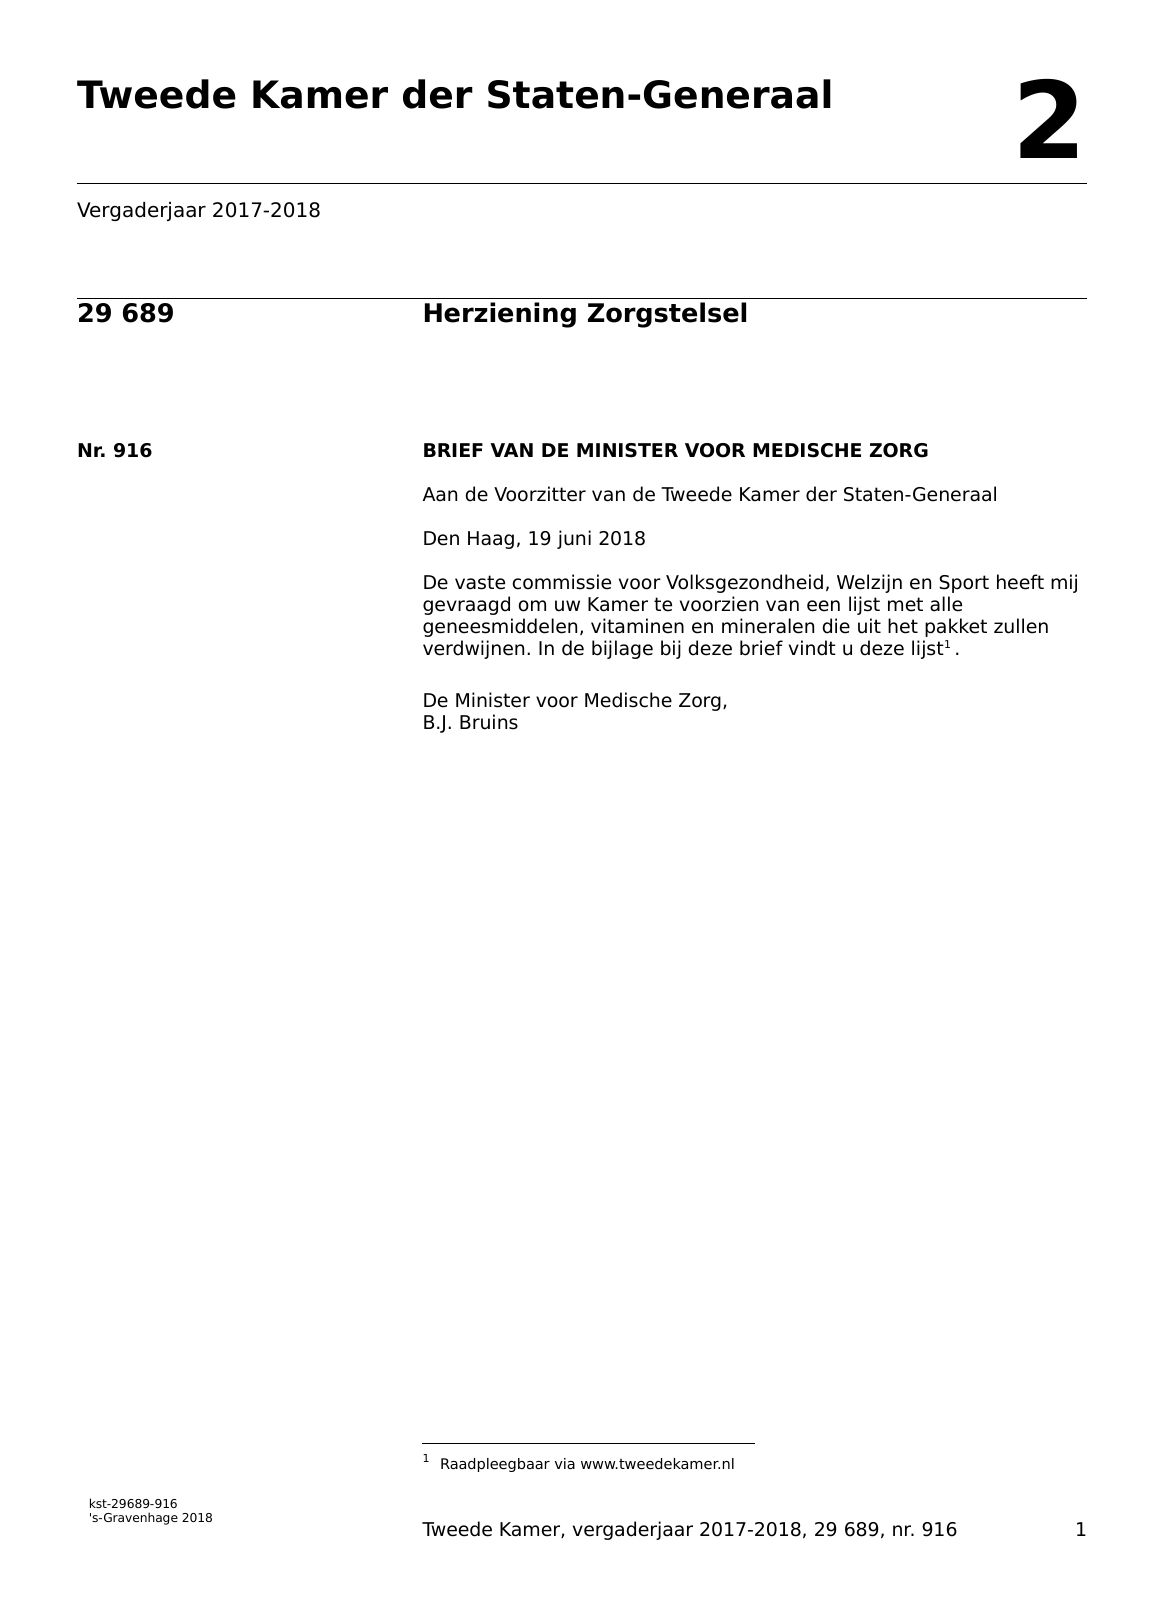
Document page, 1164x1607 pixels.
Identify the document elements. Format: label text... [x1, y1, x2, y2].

subtitle 29 689 Herziening Zorgstelsel [77, 299, 1087, 329]
table_cell Vergaderjaar 2017-2018 [77, 184, 1087, 298]
table_header Tweede Kamer der Staten-Generaal [77, 59, 886, 183]
subtitle Nr. 916 BRIEF VAN DE MINISTER VOOR MEDISCHE ZORG [77, 440, 1087, 462]
text kst-29689-916 [88, 1497, 323, 1511]
text Aan de Voorzitter van de Tweede Kamer der Staten-Generaal [422, 484, 1087, 506]
text De Minister voor Medische Zorg, B.J. Bruins [422, 690, 1087, 734]
text 's-Gravenhage 2018 [88, 1511, 323, 1525]
text Den Haag, 19 juni 2018 [422, 528, 1087, 550]
text Raadpleegbaar via www.tweedekamer.nl [422, 1452, 1087, 1474]
table_header 2 [886, 59, 1087, 183]
text De vaste commissie voor Volksgezondheid, Welzijn en Sport heeft mij gevraagd om uw Kamer te voorzien van een lijst met alle geneesmiddelen, vitaminen en mineralen die uit het pakket zullen verdwijnen. In de bijlage bij deze brief vindt u deze lijst. [422, 572, 1087, 660]
